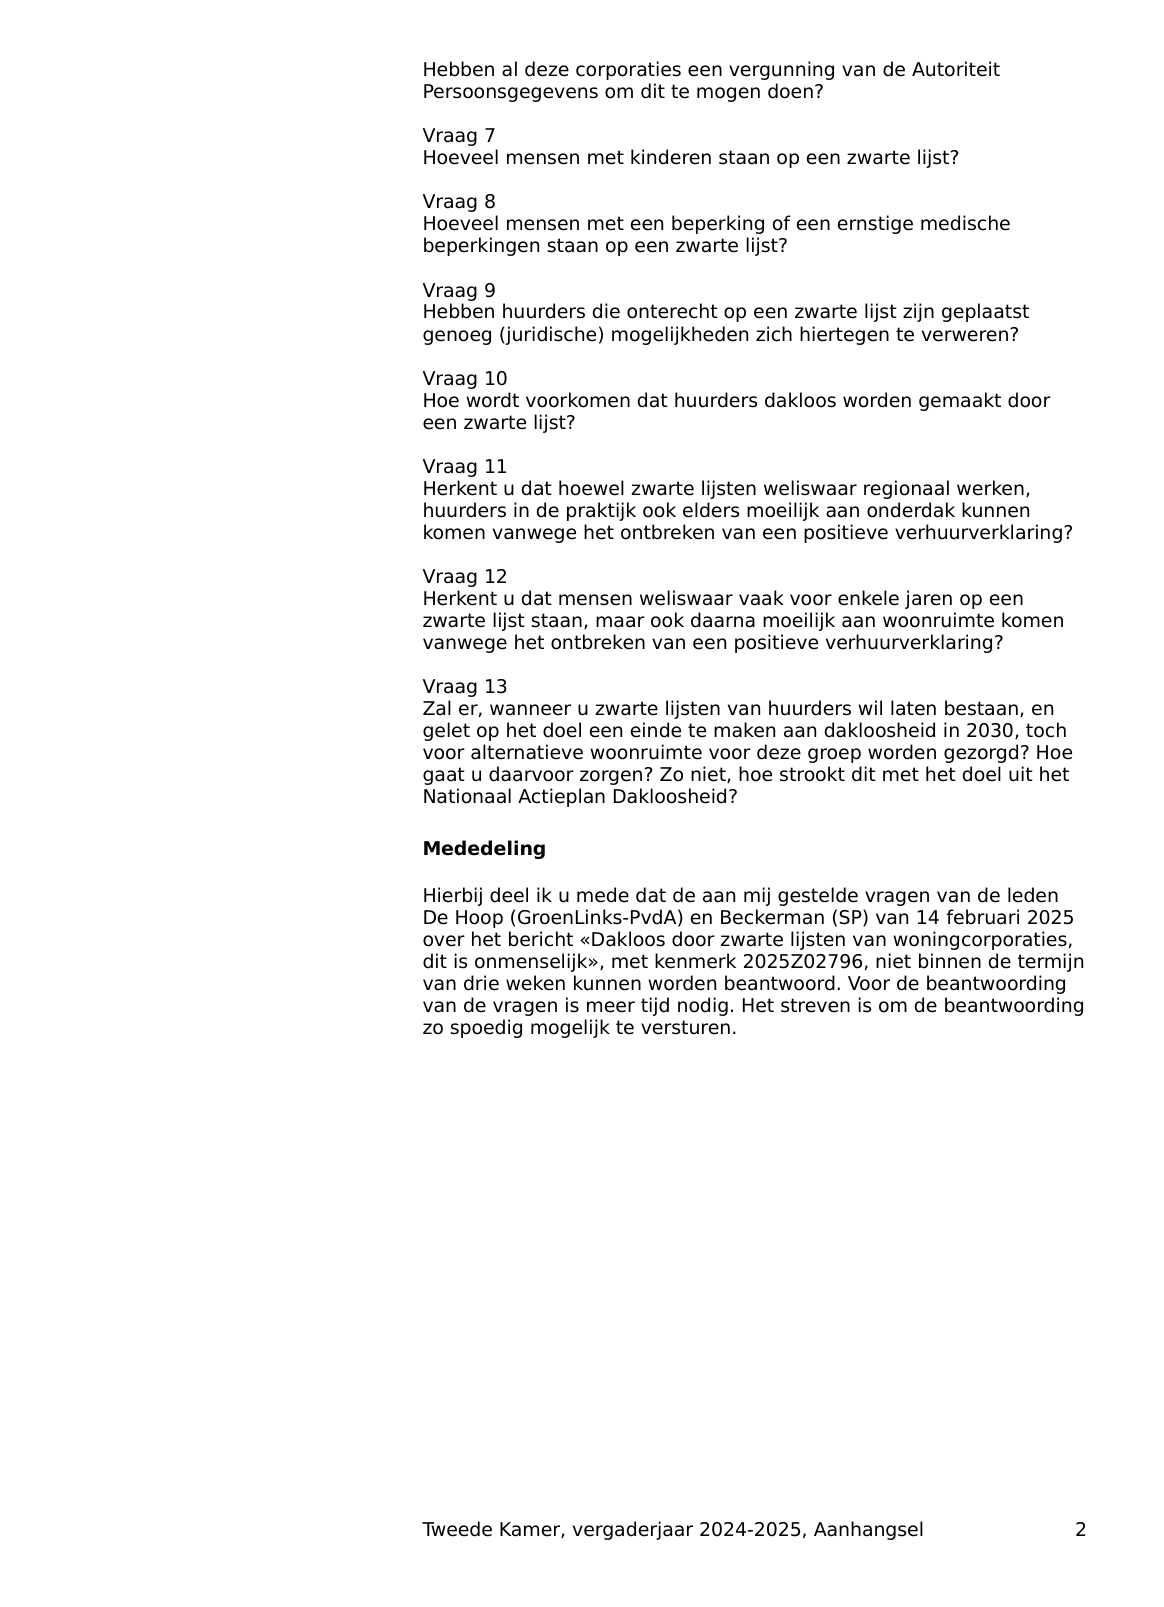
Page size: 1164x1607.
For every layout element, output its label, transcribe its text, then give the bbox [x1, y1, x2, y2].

text Vraag 13 [422, 676, 1087, 698]
text Vraag 12 [422, 566, 1087, 588]
text Hierbij deel ik u mede dat de aan mij gestelde vragen van de leden De Hoop (GroenLinks-PvdA) en Beckerman (SP) van 14 februari 2025 over het bericht «Dakloos door zwarte lijsten van woningcorporaties, dit is onmenselijk», met kenmerk 2025Z02796, niet binnen de termijn van drie weken kunnen worden beantwoord. Voor de beantwoording van de vragen is meer tijd nodig. Het streven is om de beantwoording zo spoedig mogelijk te versturen. [422, 885, 1087, 1039]
text Hebben huurders die onterecht op een zwarte lijst zijn geplaatst genoeg (juridische) mogelijkheden zich hiertegen te verweren? [422, 301, 1087, 345]
text Vraag 9 [422, 279, 1087, 301]
subtitle Mededeling [422, 838, 1087, 860]
text Herkent u dat hoewel zwarte lijsten weliswaar regionaal werken, huurders in de praktijk ook elders moeilijk aan onderdak kunnen komen vanwege het ontbreken van een positieve verhuurverklaring? [422, 478, 1087, 544]
text Vraag 8 [422, 191, 1087, 213]
text Vraag 10 [422, 368, 1087, 389]
text Vraag 7 [422, 125, 1087, 147]
text Vraag 11 [422, 456, 1087, 478]
text Hebben al deze corporaties een vergunning van de Autoriteit Persoonsgegevens om dit te mogen doen? [422, 59, 1087, 103]
text Hoeveel mensen met kinderen staan op een zwarte lijst? [422, 147, 1087, 169]
text Zal er, wanneer u zwarte lijsten van huurders wil laten bestaan, en gelet op het doel een einde te maken aan dakloosheid in 2030, toch voor alternatieve woonruimte voor deze groep worden gezorgd? Hoe gaat u daarvoor zorgen? Zo niet, hoe strookt dit met het doel uit het Nationaal Actieplan Dakloosheid? [422, 698, 1087, 808]
text Hoeveel mensen met een beperking of een ernstige medische beperkingen staan op een zwarte lijst? [422, 213, 1087, 257]
text Hoe wordt voorkomen dat huurders dakloos worden gemaakt door een zwarte lijst? [422, 389, 1087, 433]
text Herkent u dat mensen weliswaar vaak voor enkele jaren op een zwarte lijst staan, maar ook daarna moeilijk aan woonruimte komen vanwege het ontbreken van een positieve verhuurverklaring? [422, 588, 1087, 654]
